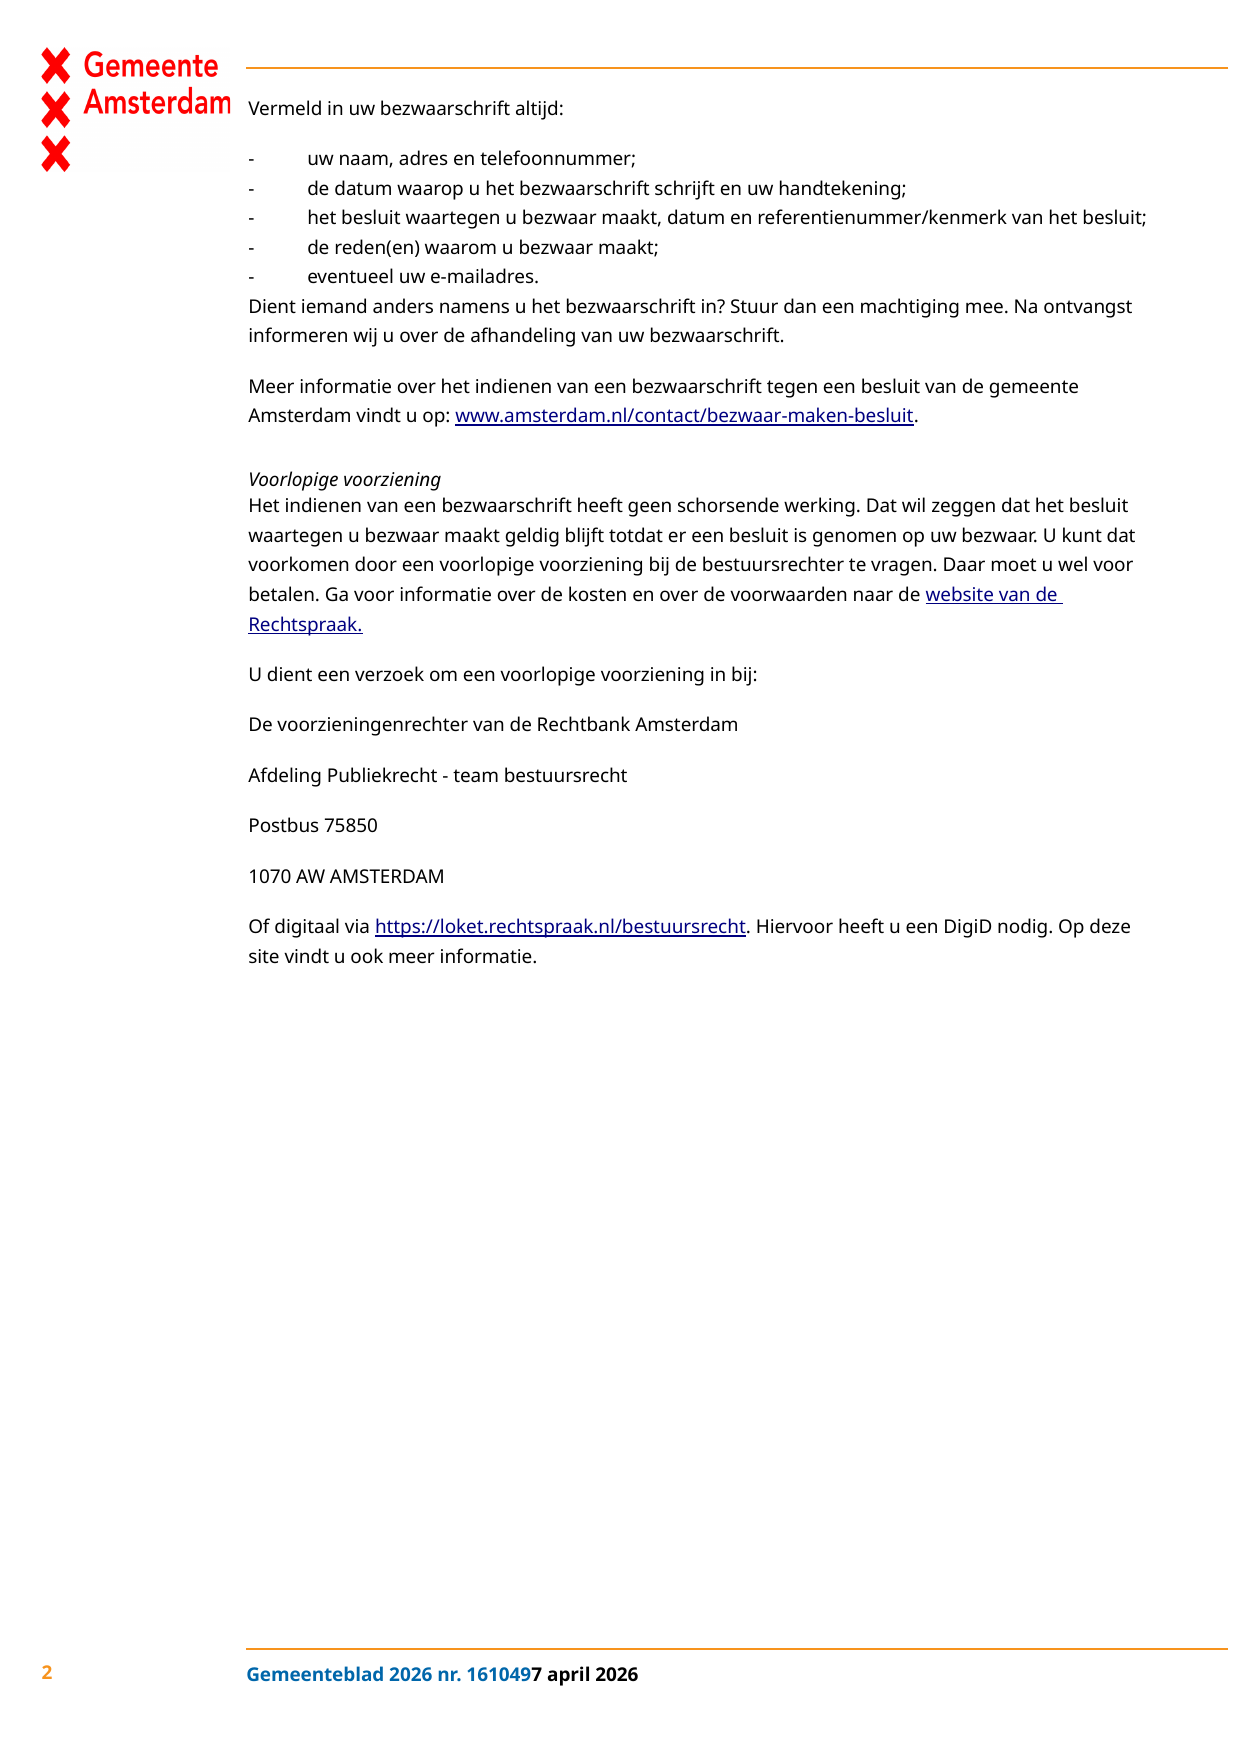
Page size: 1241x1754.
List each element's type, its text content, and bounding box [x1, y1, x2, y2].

text Vermeld in uw bezwaarschrift altijd: [248, 95, 1152, 121]
text De voorzieningenrechter van de Rechtbank Amsterdam [248, 712, 1152, 737]
list de reden(en) waarom u bezwaar maakt; [248, 234, 1152, 260]
list uw naam, adres en telefoonnummer; [248, 145, 1152, 171]
text Dient iemand anders namens u het bezwaarschrift in? Stuur dan een machtiging mee. Na ontvangst informeren wij u over de afhandeling van uw bezwaarschrift. [248, 293, 1152, 348]
picture [41, 47, 231, 172]
text Meer informatie over het indienen van een bezwaarschrift tegen een besluit van de gemeente Amsterdam vindt u op: www.amsterdam.nl/contact/bezwaar-maken-besluit. [248, 373, 1152, 428]
text Het indienen van een bezwaarschrift heeft geen schorsende werking. Dat wil zeggen dat het besluit waartegen u bezwaar maakt geldig blijft totdat er een besluit is genomen op uw bezwaar. U kunt dat voorkomen door een voorlopige voorziening bij de bestuursrechter te vragen. Daar moet u wel voor betalen. Ga voor informatie over de kosten en over de voorwaarden naar de website van de Rechtspraak. [248, 492, 1152, 636]
text 1070 AW AMSTERDAM [248, 863, 1152, 888]
list eventueel uw e-mailadres. [248, 263, 1152, 289]
text Postbus 75850 [248, 812, 1152, 838]
text U dient een verzoek om een voorlopige voorziening in bij: [248, 661, 1152, 687]
list het besluit waartegen u bezwaar maakt, datum en referentienummer/kenmerk van het besluit; [248, 204, 1152, 230]
text Of digitaal via https://loket.rechtspraak.nl/bestuursrecht. Hiervoor heeft u een DigiD nodig. Op deze site vindt u ook meer informatie. [248, 913, 1152, 968]
text Voorlopige voorziening [248, 467, 1152, 492]
list de datum waarop u het bezwaarschrift schrijft en uw handtekening; [248, 175, 1152, 201]
text Afdeling Publiekrecht - team bestuursrecht [248, 762, 1152, 788]
